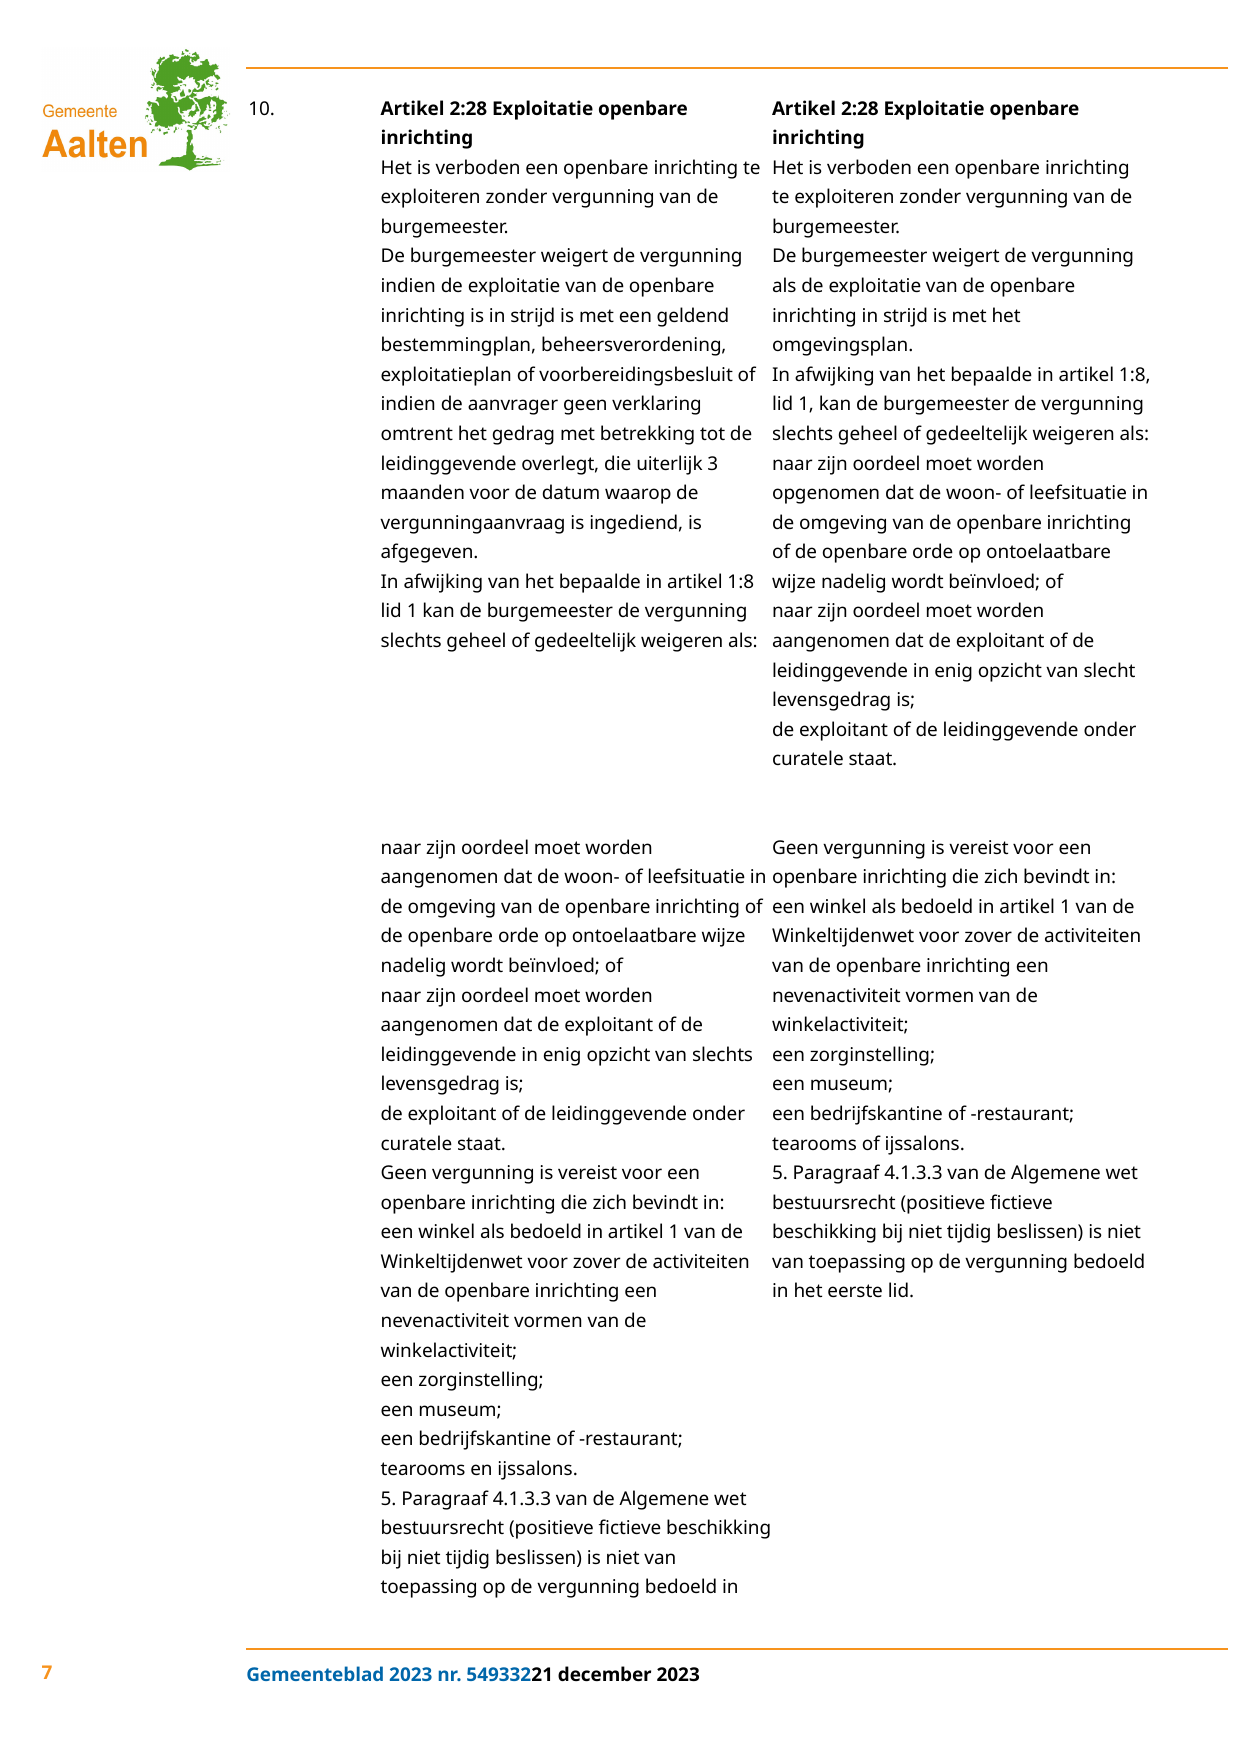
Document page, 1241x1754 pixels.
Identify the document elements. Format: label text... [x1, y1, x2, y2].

table_header [248, 834, 380, 1599]
table_cell Artikel 2:28 Exploitatie openbare inrichting Het is verboden een openbare inrichting te exploiteren zonder vergunning van de burgemeester. De burgemeester weigert de vergunning als de exploitatie van de openbare inrichting in strijd is met het omgevingsplan. In afwijking van het bepaalde in artikel 1:8, lid 1, kan de burgemeester de vergunning slechts geheel of gedeeltelijk weigeren als: naar zijn oordeel moet worden opgenomen dat de woon- of leefsituatie in de omgeving van de openbare inrichting of de openbare orde op ontoelaatbare wijze nadelig wordt beïnvloed; of naar zijn oordeel moet worden aangenomen dat de exploitant of de leidinggevende in enig opzicht van slecht levensgedrag is; de exploitant of de leidinggevende onder curatele staat. [772, 95, 1152, 771]
table_cell Artikel 2:28 Exploitatie openbare inrichting Het is verboden een openbare inrichting te exploiteren zonder vergunning van de burgemeester. De burgemeester weigert de vergunning indien de exploitatie van de openbare inrichting is in strijd is met een geldend bestemmingplan, beheersverordening, exploitatieplan of voorbereidingsbesluit of indien de aanvrager geen verklaring omtrent het gedrag met betrekking tot de leidinggevende overlegt, die uiterlijk 3 maanden voor de datum waarop de vergunningaanvraag is ingediend, is afgegeven. In afwijking van het bepaalde in artikel 1:8 lid 1 kan de burgemeester de vergunning slechts geheel of gedeeltelijk weigeren als: [380, 95, 772, 771]
picture [41, 47, 231, 172]
table_cell 10. [248, 95, 380, 771]
table_header Geen vergunning is vereist voor een openbare inrichting die zich bevindt in: een winkel als bedoeld in artikel 1 van de Winkeltijdenwet voor zover de activiteiten van de openbare inrichting een nevenactiviteit vormen van de winkelactiviteit; een zorginstelling; een museum; een bedrijfskantine of -restaurant; tearooms of ijssalons. 5. Paragraaf 4.1.3.3 van de Algemene wet bestuursrecht (positieve fictieve beschikking bij niet tijdig beslissen) is niet van toepassing op de vergunning bedoeld in het eerste lid. [772, 834, 1152, 1599]
table_header naar zijn oordeel moet worden aangenomen dat de woon- of leefsituatie in de omgeving van de openbare inrichting of de openbare orde op ontoelaatbare wijze nadelig wordt beïnvloed; of naar zijn oordeel moet worden aangenomen dat de exploitant of de leidinggevende in enig opzicht van slechts levensgedrag is; de exploitant of de leidinggevende onder curatele staat. Geen vergunning is vereist voor een openbare inrichting die zich bevindt in: een winkel als bedoeld in artikel 1 van de Winkeltijdenwet voor zover de activiteiten van de openbare inrichting een nevenactiviteit vormen van de winkelactiviteit; een zorginstelling; een museum; een bedrijfskantine of -restaurant; tearooms en ijssalons. 5. Paragraaf 4.1.3.3 van de Algemene wet bestuursrecht (positieve fictieve beschikking bij niet tijdig beslissen) is niet van toepassing op de vergunning bedoeld in [380, 834, 772, 1599]
